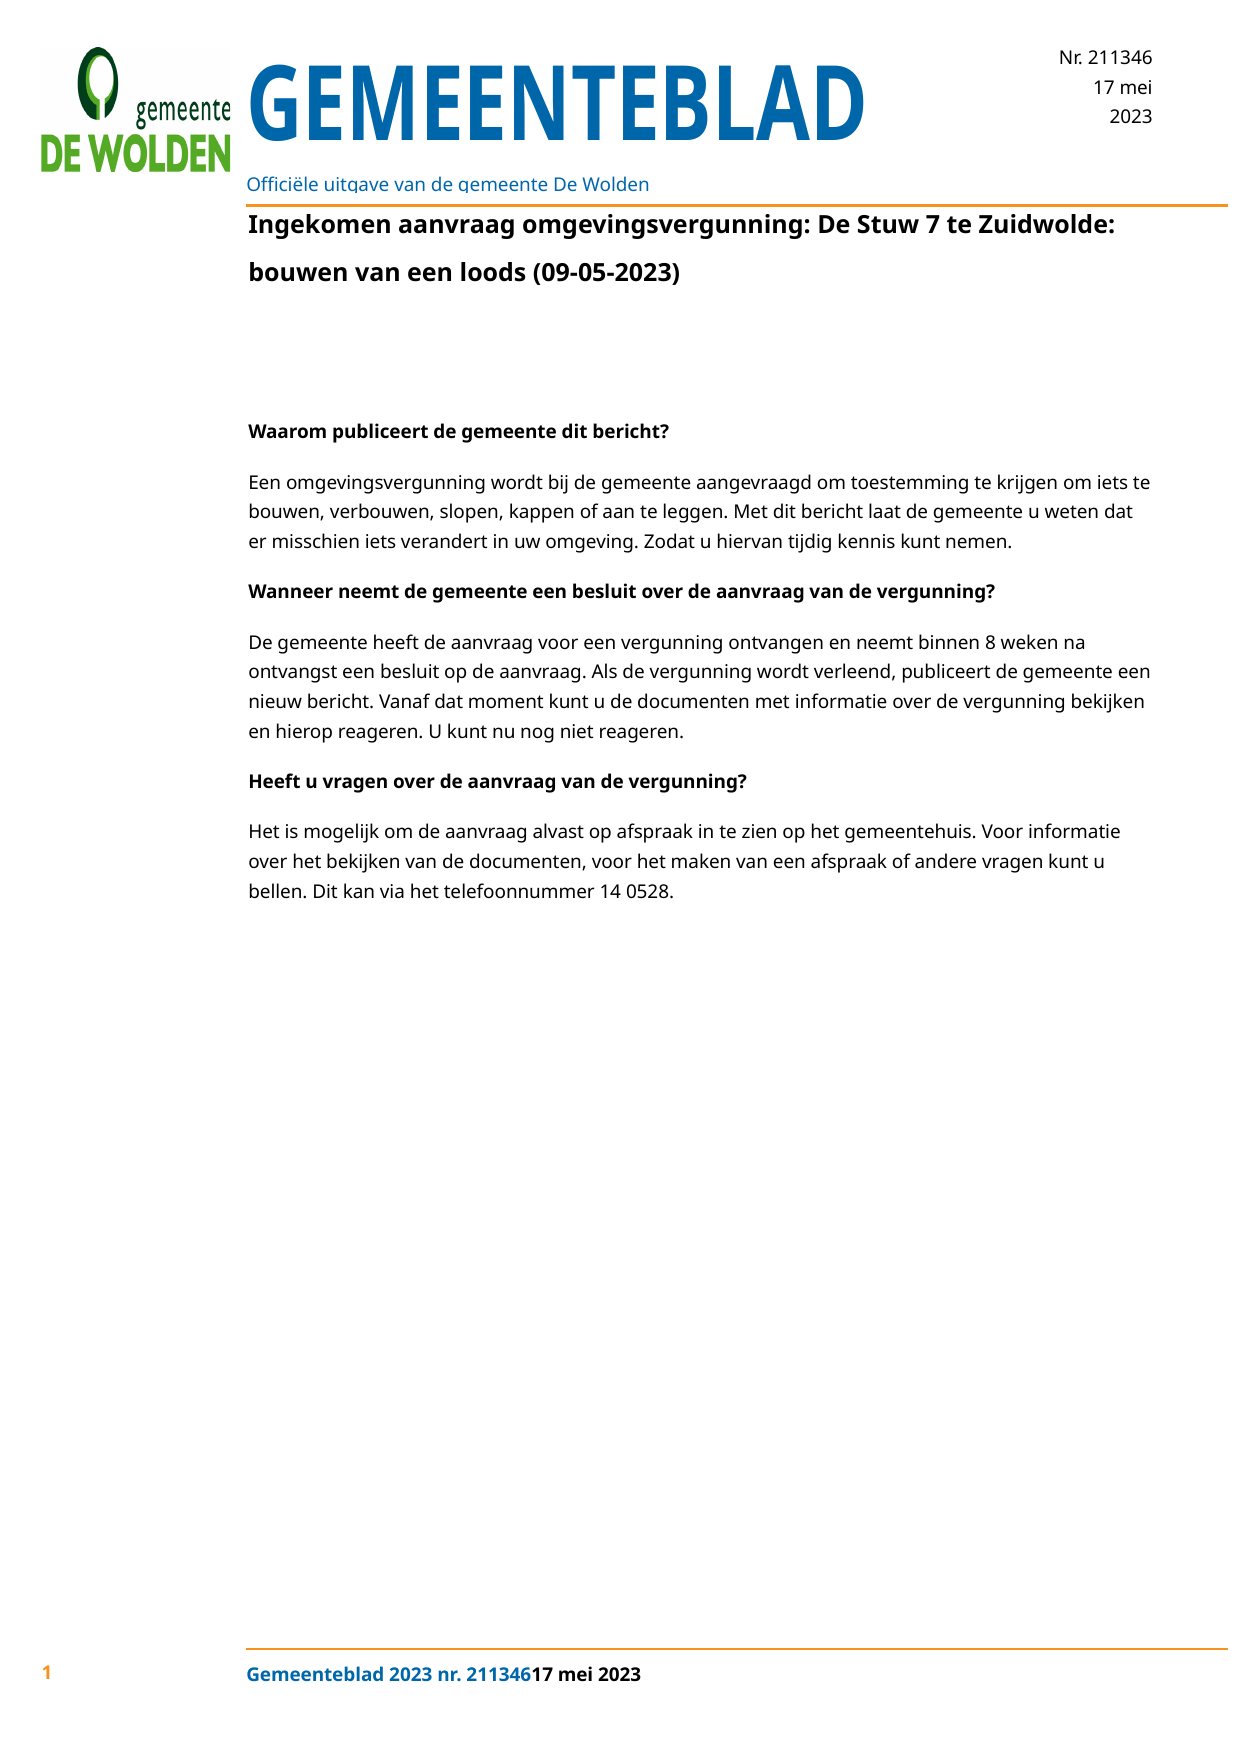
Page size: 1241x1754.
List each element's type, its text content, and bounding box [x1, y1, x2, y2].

text Het is mogelijk om de aanvraag alvast op afspraak in te zien op het gemeentehuis. Voor informatie over het bekijken van de documenten, voor het maken van een afspraak of andere vragen kunt u bellen. Dit kan via het telefoonnummer 14 0528. [248, 819, 1152, 904]
text Wanneer neemt de gemeente een besluit over de aanvraag van de vergunning? [248, 579, 1152, 604]
picture [41, 47, 231, 172]
text Heeft u vragen over de aanvraag van de vergunning? [248, 768, 1152, 794]
text Een omgevingsvergunning wordt bij de gemeente aangevraagd om toestemming te krijgen om iets te bouwen, verbouwen, slopen, kappen of aan te leggen. Met dit bericht laat de gemeente u weten dat er misschien iets verandert in uw omgeving. Zodat u hiervan tijdig kennis kunt nemen. [248, 469, 1152, 554]
text Waarom publiceert de gemeente dit bericht? [248, 419, 1152, 444]
text De gemeente heeft de aanvraag voor een vergunning ontvangen en neemt binnen 8 weken na ontvangst een besluit op de aanvraag. Als de vergunning wordt verleend, publiceert de gemeente een nieuw bericht. Vanaf dat moment kunt u de documenten met informatie over de vergunning bekijken en hierop reageren. U kunt nu nog niet reageren. [248, 629, 1152, 744]
text Ingekomen aanvraag omgevingsvergunning: De Stuw 7 te Zuidwolde: bouwen van een loods (09-05-2023) [248, 207, 1152, 288]
